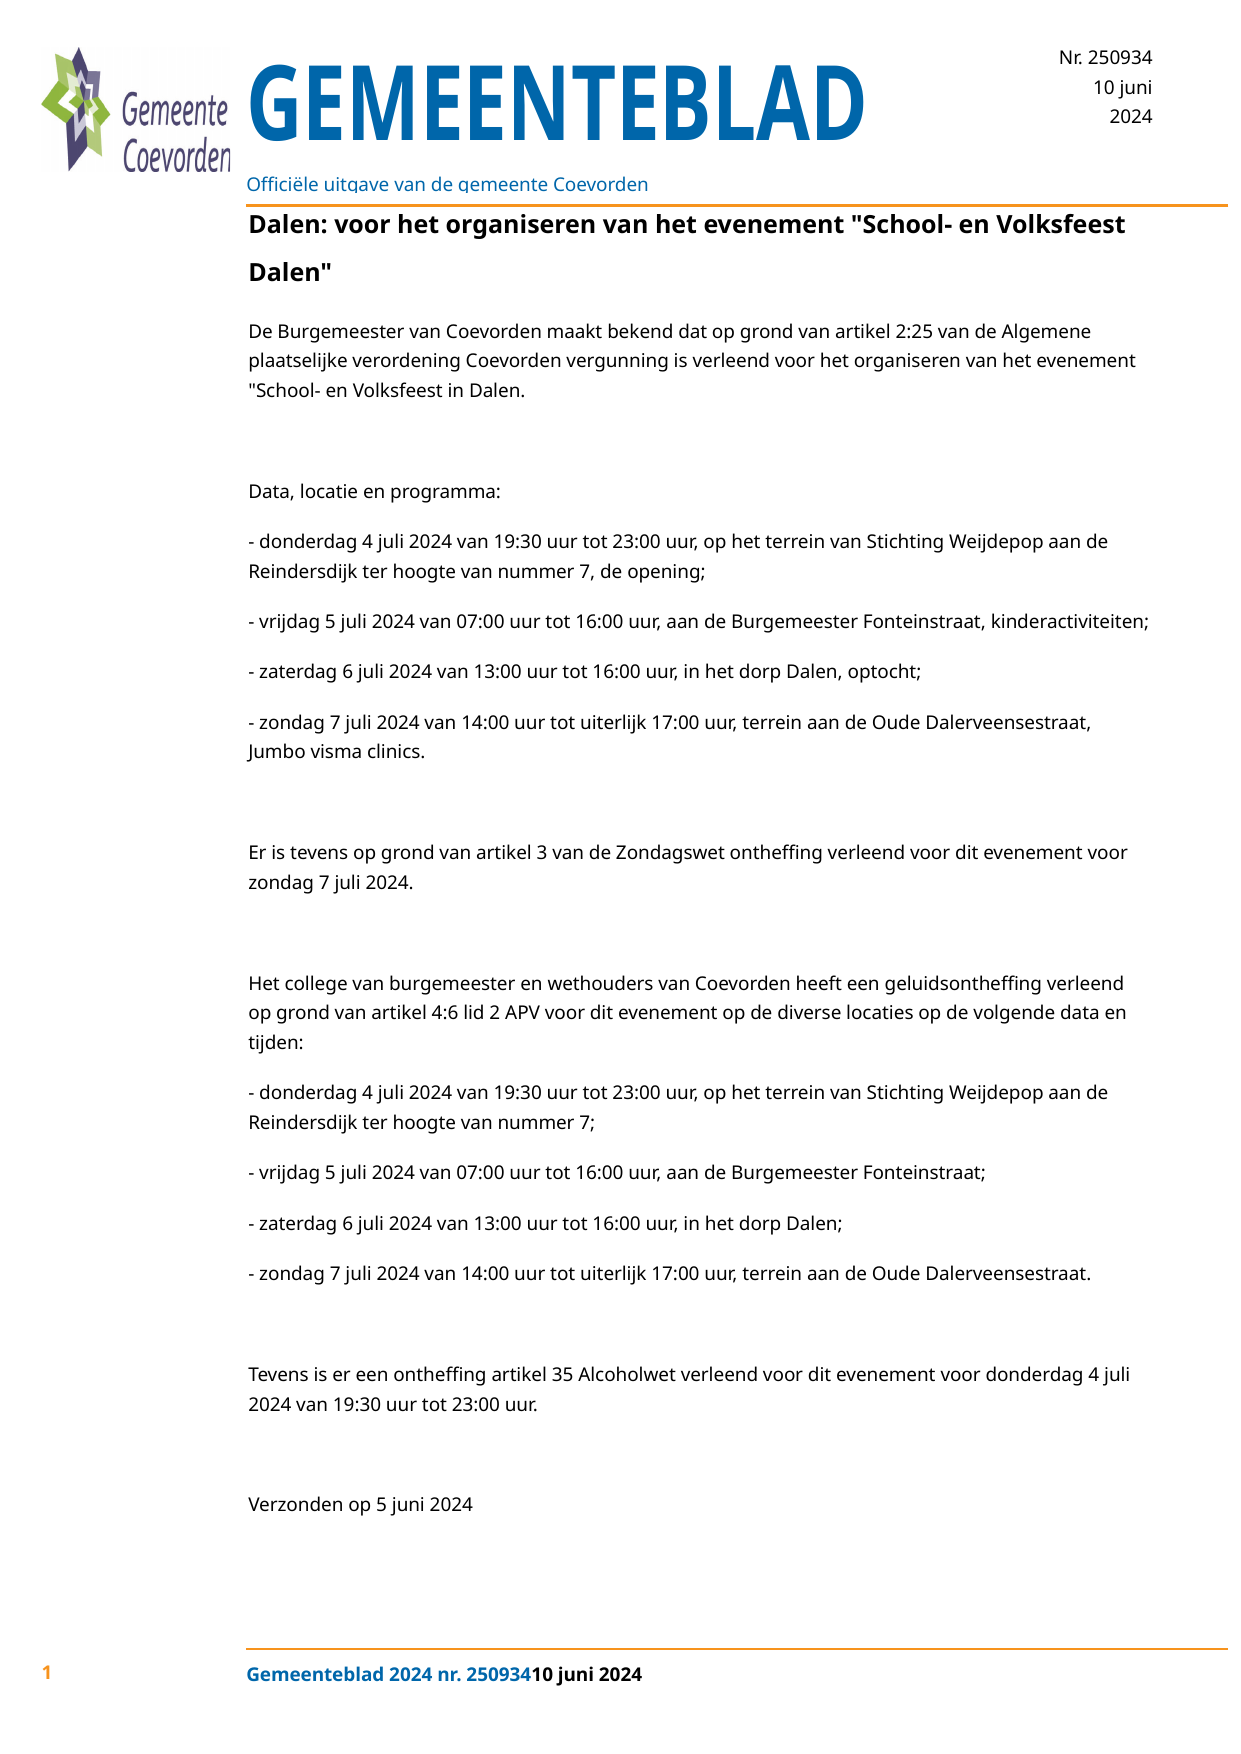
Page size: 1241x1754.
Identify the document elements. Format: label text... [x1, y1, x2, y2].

picture [41, 47, 231, 172]
text De Burgemeester van Coevorden maakt bekend dat op grond van artikel 2:25 van de Algemene plaatselijke verordening Coevorden vergunning is verleend voor het organiseren van het evenement "School- en Volksfeest in Dalen. [248, 318, 1152, 403]
text Tevens is er een ontheffing artikel 35 Alcoholwet verleend voor dit evenement voor donderdag 4 juli 2024 van 19:30 uur tot 23:00 uur. [248, 1361, 1152, 1417]
text - zondag 7 juli 2024 van 14:00 uur tot uiterlijk 17:00 uur, terrein aan de Oude Dalerveensestraat, Jumbo visma clinics. [248, 709, 1152, 764]
text Dalen: voor het organiseren van het evenement "School- en Volksfeest Dalen" [248, 207, 1152, 288]
text - donderdag 4 juli 2024 van 19:30 uur tot 23:00 uur, op het terrein van Stichting Weijdepop aan de Reindersdijk ter hoogte van nummer 7, de opening; [248, 528, 1152, 584]
text - zaterdag 6 juli 2024 van 13:00 uur tot 16:00 uur, in het dorp Dalen; [248, 1210, 1152, 1236]
text Er is tevens op grond van artikel 3 van de Zondagswet ontheffing verleend voor dit evenement voor zondag 7 juli 2024. [248, 839, 1152, 895]
text Data, locatie en programma: [248, 478, 1152, 504]
text - zaterdag 6 juli 2024 van 13:00 uur tot 16:00 uur, in het dorp Dalen, optocht; [248, 659, 1152, 684]
text - zondag 7 juli 2024 van 14:00 uur tot uiterlijk 17:00 uur, terrein aan de Oude Dalerveensestraat. [248, 1260, 1152, 1286]
text - vrijdag 5 juli 2024 van 07:00 uur tot 16:00 uur, aan de Burgemeester Fonteinstraat; [248, 1159, 1152, 1185]
text Het college van burgemeester en wethouders van Coevorden heeft een geluidsontheffing verleend op grond van artikel 4:6 lid 2 APV voor dit evenement op de diverse locaties op de volgende data en tijden: [248, 970, 1152, 1055]
text - vrijdag 5 juli 2024 van 07:00 uur tot 16:00 uur, aan de Burgemeester Fonteinstraat, kinderactiviteiten; [248, 608, 1152, 634]
text - donderdag 4 juli 2024 van 19:30 uur tot 23:00 uur, op het terrein van Stichting Weijdepop aan de Reindersdijk ter hoogte van nummer 7; [248, 1079, 1152, 1135]
text Verzonden op 5 juni 2024 [248, 1492, 1152, 1517]
